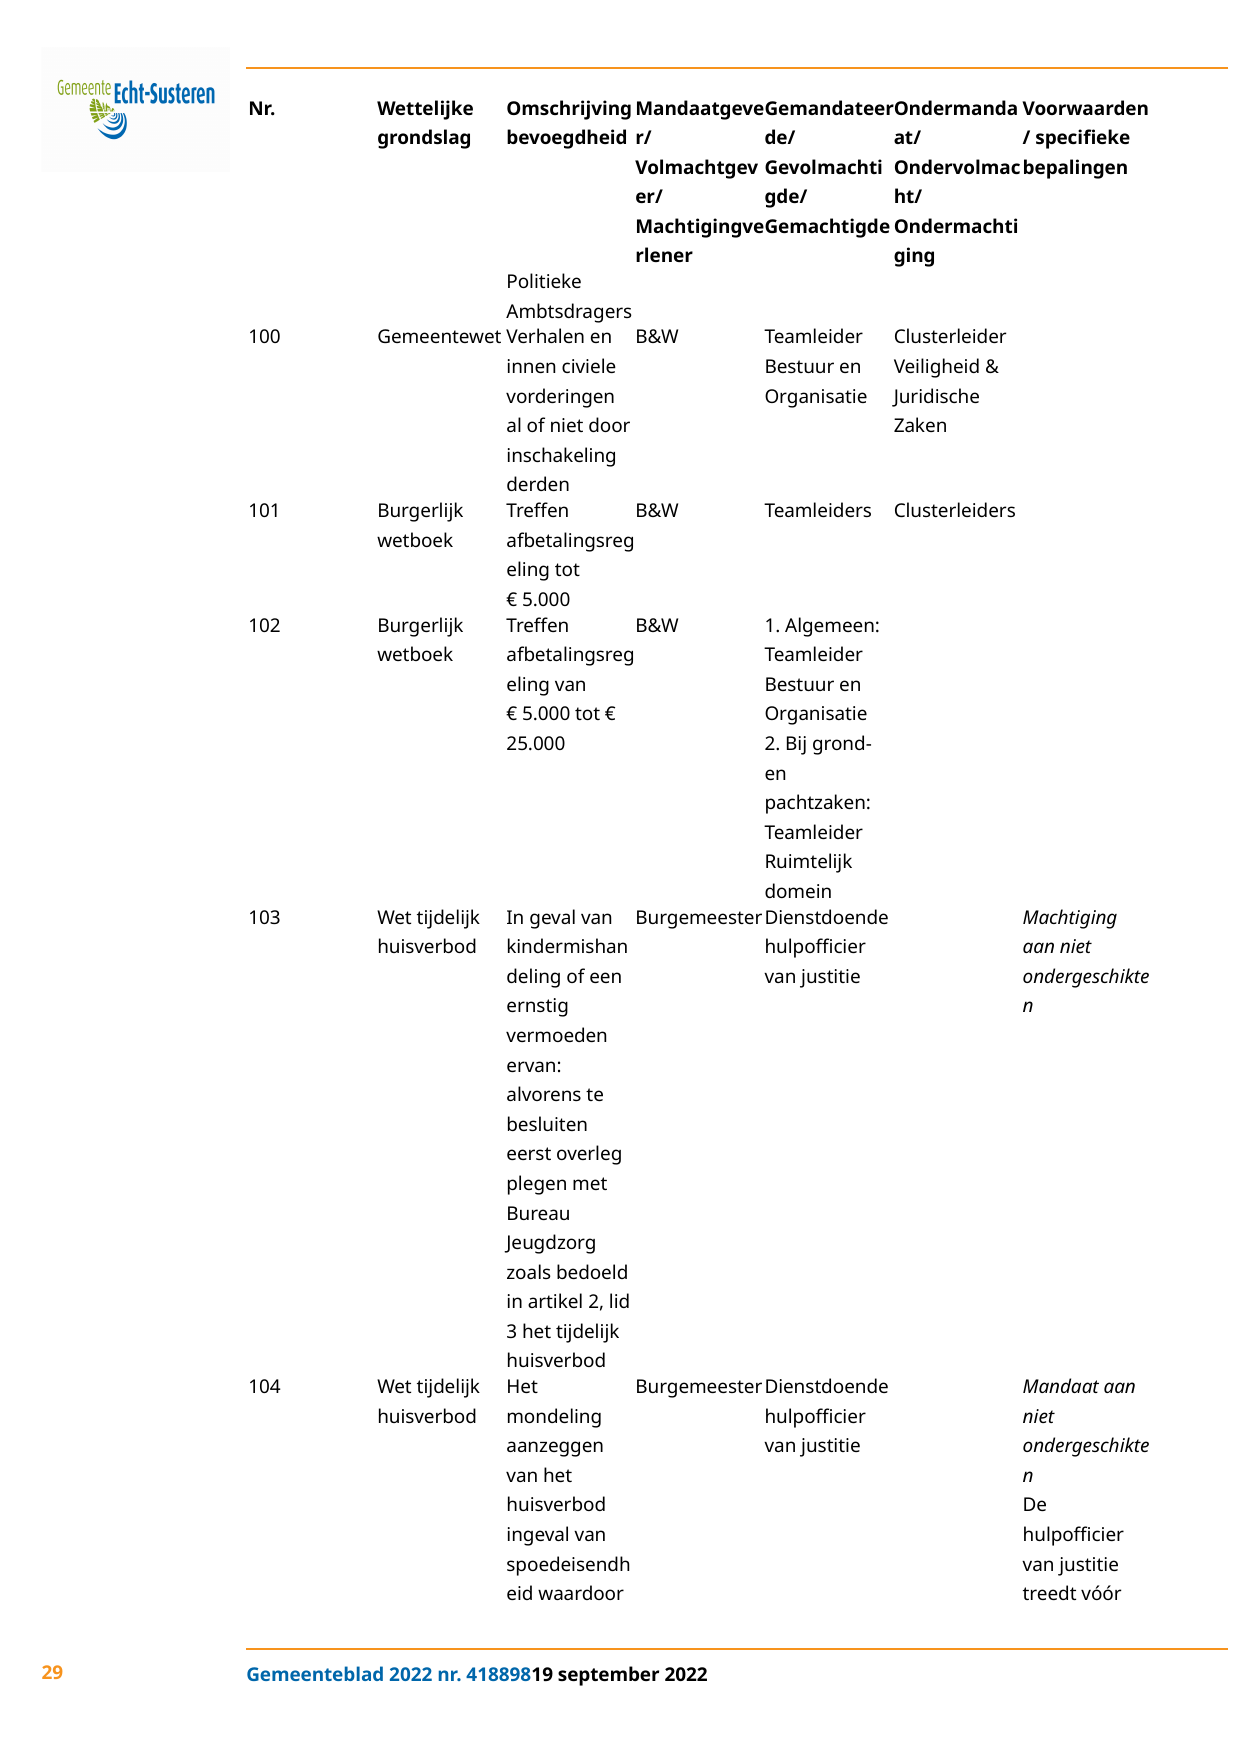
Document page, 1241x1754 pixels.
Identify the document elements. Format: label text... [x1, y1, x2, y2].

table_header Nr. [248, 95, 377, 268]
table_cell 104 [248, 1373, 377, 1606]
table_cell [1023, 269, 1152, 324]
table_cell Burgemeester [635, 904, 764, 1373]
table_cell Het mondeling aanzeggen van het huisverbod ingeval van spoedeisendheid waardoor [506, 1373, 635, 1606]
table_cell In geval van kindermishandeling of een ernstig vermoeden ervan: alvorens te besluiten eerst overleg plegen met Bureau Jeugdzorg zoals bedoeld in artikel 2, lid 3 het tijdelijk huisverbod [506, 904, 635, 1373]
table_header Mandaatgever/ Volmachtgever/ Machtigingverlener [635, 95, 764, 268]
table_cell Teamleiders [764, 498, 893, 612]
table_cell 100 [248, 324, 377, 497]
table_cell Burgerlijk wetboek [377, 612, 506, 904]
table_cell [1023, 324, 1152, 497]
table_cell Verhalen en innen civiele vorderingen al of niet door inschakeling derden [506, 324, 635, 497]
table_header Omschrijving bevoegdheid [506, 95, 635, 268]
table_cell Dienstdoende hulpofficier van justitie [764, 904, 893, 1373]
table_cell Dienstdoende hulpofficier van justitie [764, 1373, 893, 1606]
table_cell 1. Algemeen: Teamleider Bestuur en Organisatie 2. Bij grond- en pachtzaken: Teamleider Ruimtelijk domein [764, 612, 893, 904]
table_header Wettelijke grondslag [377, 95, 506, 268]
table_header Gemandateerde/ Gevolmachtigde/ Gemachtigde [764, 95, 893, 268]
table_header Ondermandaat/ Ondervolmacht/ Ondermachtiging [894, 95, 1022, 268]
table_cell Gemeentewet [377, 324, 506, 497]
table_cell Treffen afbetalingsregeling van € 5.000 tot € 25.000 [506, 612, 635, 904]
table_cell 102 [248, 612, 377, 904]
table_cell 103 [248, 904, 377, 1373]
table_cell Wet tijdelijk huisverbod [377, 904, 506, 1373]
table_cell [894, 904, 1022, 1373]
table_cell Clusterleider Veiligheid & Juridische Zaken [894, 324, 1022, 497]
table_cell Burgemeester [635, 1373, 764, 1606]
picture [41, 47, 231, 172]
table_cell [1023, 498, 1152, 612]
table_cell [248, 269, 377, 324]
table_cell Politieke Ambtsdragers [506, 269, 635, 324]
table_cell 101 [248, 498, 377, 612]
table_cell Treffen afbetalingsregeling tot € 5.000 [506, 498, 635, 612]
table_cell [894, 612, 1022, 904]
table_cell B&W [635, 612, 764, 904]
table_cell B&W [635, 324, 764, 497]
table_cell Machtiging aan niet ondergeschikten [1023, 904, 1152, 1373]
table_cell Mandaat aan niet ondergeschikten De hulpofficier van justitie treedt vóór [1023, 1373, 1152, 1606]
table_cell [1023, 612, 1152, 904]
table_cell [377, 269, 506, 324]
table_cell [764, 269, 893, 324]
table_cell [894, 269, 1022, 324]
table_cell [894, 1373, 1022, 1606]
table_header Voorwaarden / specifieke bepalingen [1023, 95, 1152, 268]
table_cell B&W [635, 498, 764, 612]
table_cell [635, 269, 764, 324]
table_cell Burgerlijk wetboek [377, 498, 506, 612]
table_cell Teamleider Bestuur en Organisatie [764, 324, 893, 497]
table_cell Clusterleiders [894, 498, 1022, 612]
table_cell Wet tijdelijk huisverbod [377, 1373, 506, 1606]
